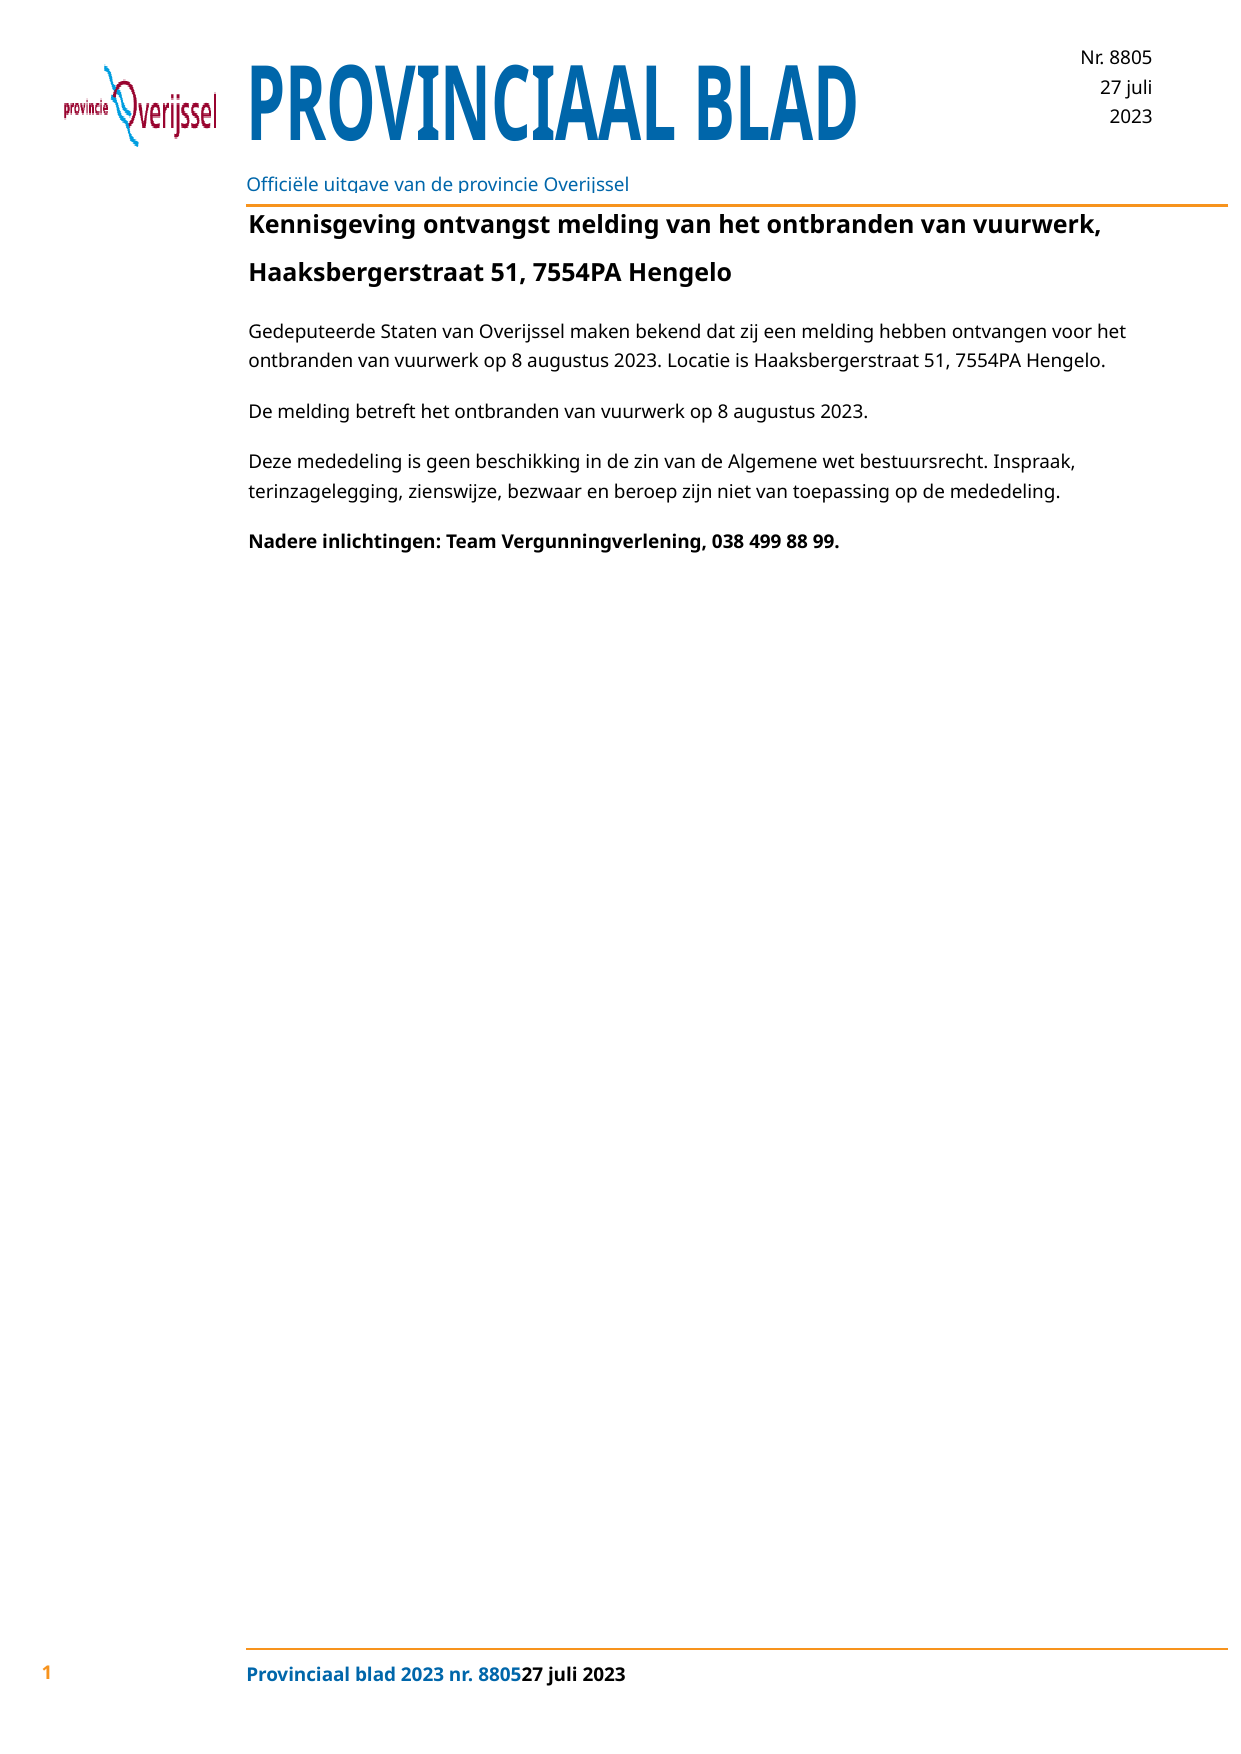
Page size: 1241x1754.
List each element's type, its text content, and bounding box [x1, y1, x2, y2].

text De melding betreft het ontbranden van vuurwerk op 8 augustus 2023. [248, 398, 1152, 424]
text Kennisgeving ontvangst melding van het ontbranden van vuurwerk, Haaksbergerstraat 51, 7554PA Hengelo [248, 207, 1152, 288]
picture [41, 47, 231, 172]
text Deze mededeling is geen beschikking in de zin van de Algemene wet bestuursrecht. Inspraak, terinzagelegging, zienswijze, bezwaar en beroep zijn niet van toepassing op de mededeling. [248, 448, 1152, 504]
text Gedeputeerde Staten van Overijssel maken bekend dat zij een melding hebben ontvangen voor het ontbranden van vuurwerk op 8 augustus 2023. Locatie is Haaksbergerstraat 51, 7554PA Hengelo. [248, 318, 1152, 373]
text Nadere inlichtingen: Team Vergunningverlening, 038 499 88 99. [248, 528, 1152, 554]
